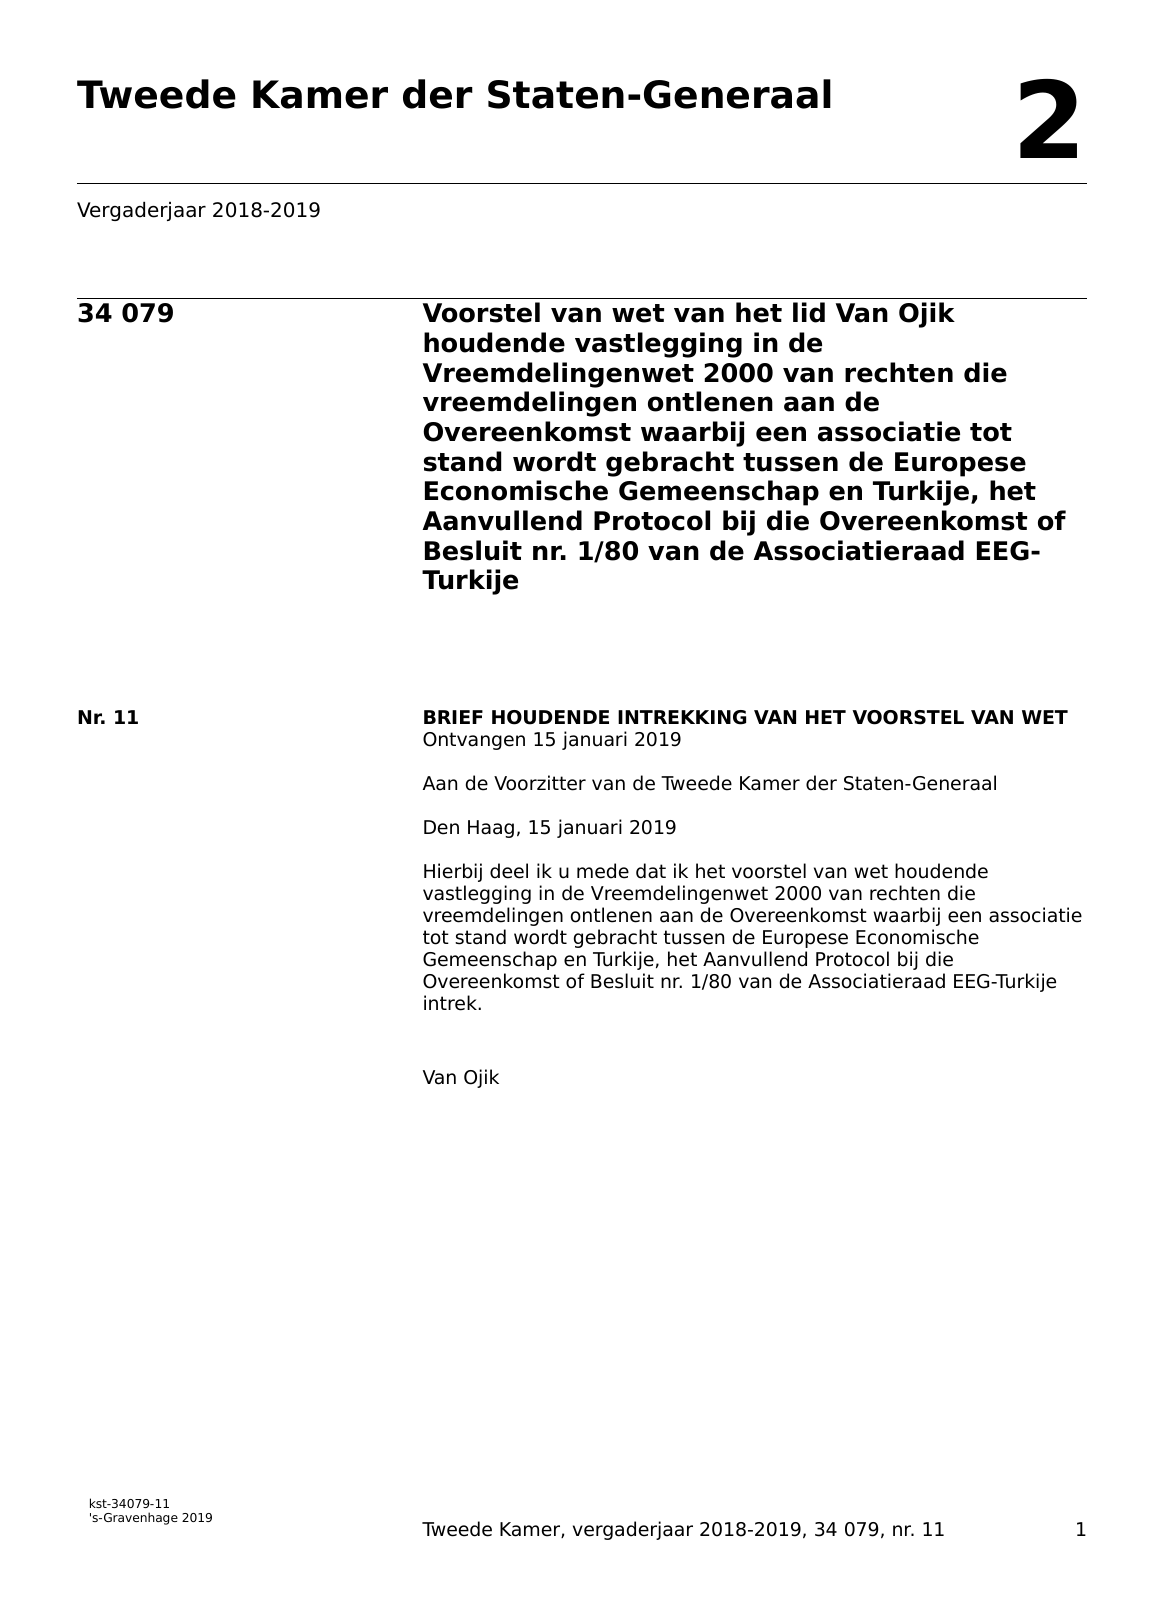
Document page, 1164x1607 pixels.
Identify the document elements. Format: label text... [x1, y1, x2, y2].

text 's-Gravenhage 2019 [88, 1511, 323, 1525]
table_header Tweede Kamer der Staten-Generaal [77, 59, 886, 183]
table_cell Vergaderjaar 2018-2019 [77, 184, 1087, 298]
text Hierbij deel ik u mede dat ik het voorstel van wet houdende vastlegging in de Vreemdelingenwet 2000 van rechten die vreemdelingen ontlenen aan de Overeenkomst waarbij een associatie tot stand wordt gebracht tussen de Europese Economische Gemeenschap en Turkije, het Aanvullend Protocol bij die Overeenkomst of Besluit nr. 1/80 van de Associatieraad EEG-Turkije intrek. [422, 861, 1087, 1015]
text Ontvangen 15 januari 2019 [422, 729, 1087, 751]
text Den Haag, 15 januari 2019 [422, 817, 1087, 839]
text kst-34079-11 [88, 1497, 323, 1511]
text Van Ojik [422, 1045, 1087, 1089]
text Aan de Voorzitter van de Tweede Kamer der Staten-Generaal [422, 773, 1087, 795]
subtitle 34 079 Voorstel van wet van het lid Van Ojik houdende vastlegging in de Vreemdelingenwet 2000 van rechten die vreemdelingen ontlenen aan de Overeenkomst waarbij een associatie tot stand wordt gebracht tussen de Europese Economische Gemeenschap en Turkije, het Aanvullend Protocol bij die Overeenkomst of Besluit nr. 1/80 van de Associatieraad EEG-Turkije [77, 299, 1087, 596]
table_header 2 [886, 59, 1087, 183]
subtitle Nr. 11 BRIEF HOUDENDE INTREKKING VAN HET VOORSTEL VAN WET [77, 707, 1087, 729]
